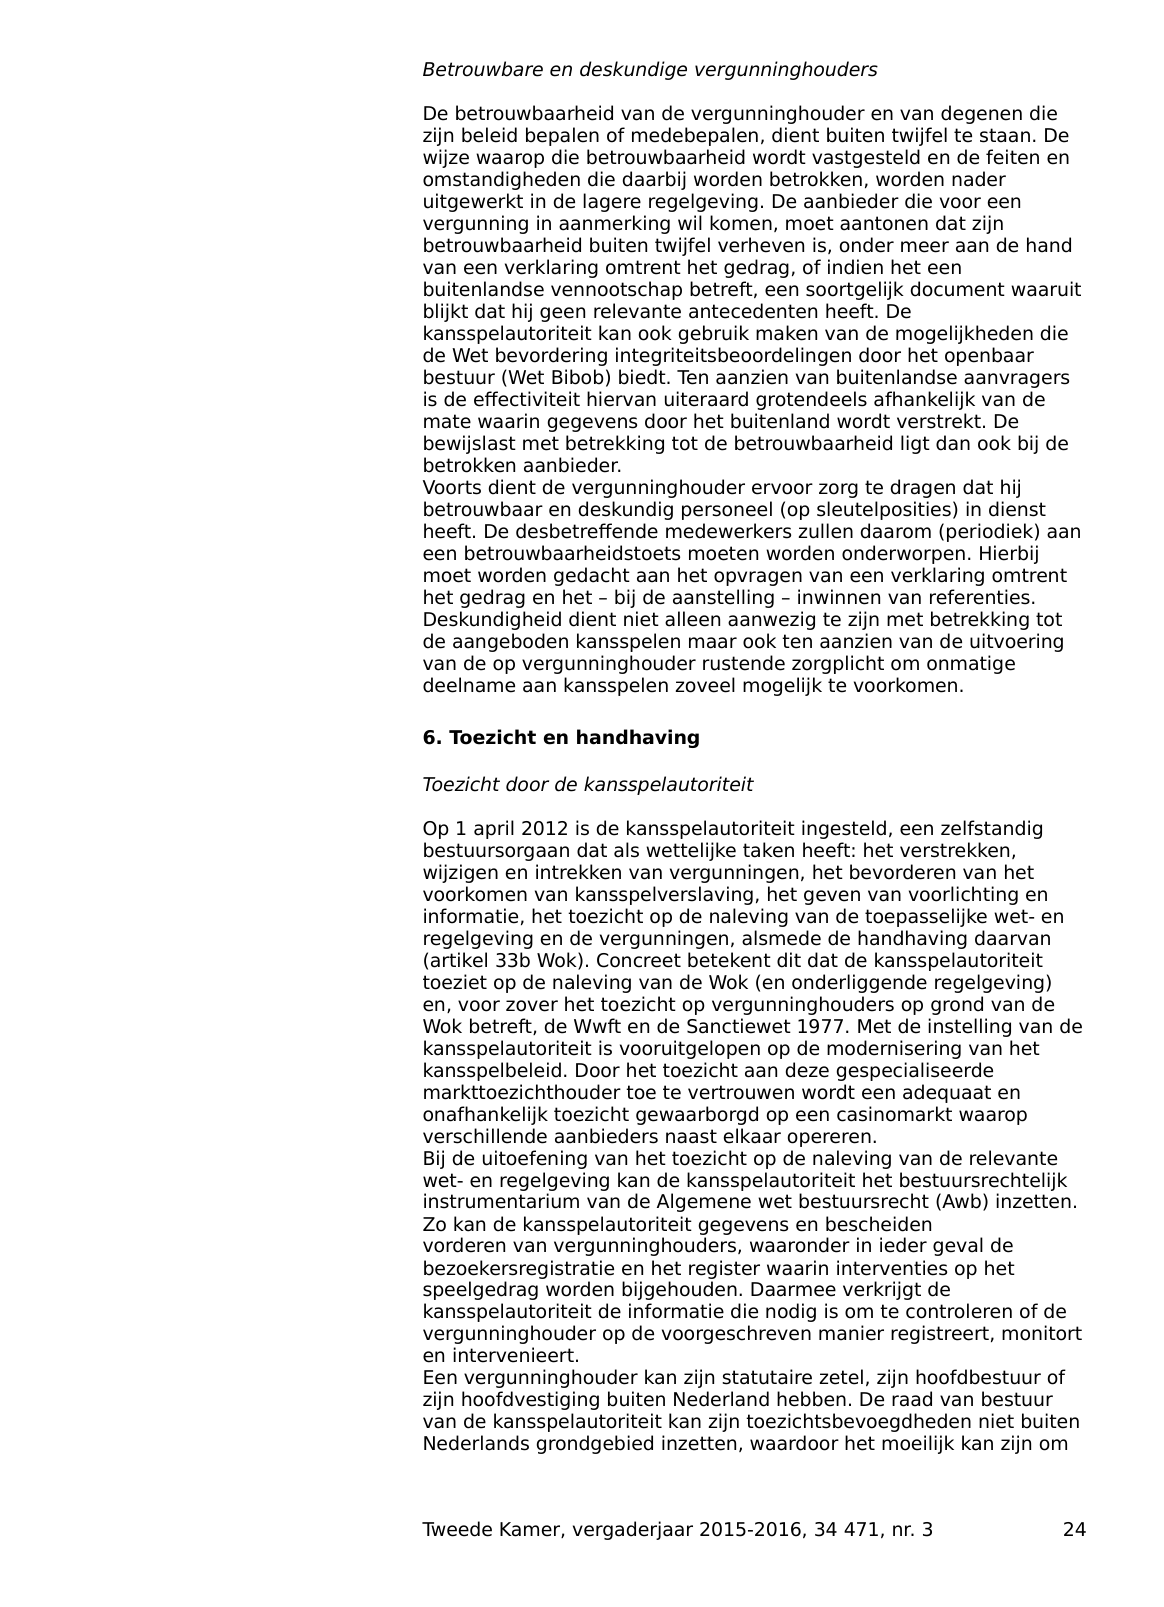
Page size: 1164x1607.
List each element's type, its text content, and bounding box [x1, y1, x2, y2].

subtitle Toezicht door de kansspelautoriteit [422, 774, 1087, 796]
text Bij de uitoefening van het toezicht op de naleving van de relevante wet- en regelgeving kan de kansspelautoriteit het bestuursrechtelijk instrumentarium van de Algemene wet bestuursrecht (Awb) inzetten. Zo kan de kansspelautoriteit gegevens en bescheiden [422, 1147, 1087, 1235]
text Op 1 april 2012 is de kansspelautoriteit ingesteld, een zelfstandig bestuursorgaan dat als wettelijke taken heeft: het verstrekken, wijzigen en intrekken van vergunningen, het bevorderen van het voorkomen van kansspelverslaving, het geven van voorlichting en informatie, het toezicht op de naleving van de toepasselijke wet- en regelgeving en de vergunningen, alsmede de handhaving daarvan (artikel 33b Wok). Concreet betekent dit dat de kansspelautoriteit toeziet op de naleving van de Wok (en onderliggende regelgeving) en, voor zover het toezicht op vergunninghouders op grond van de Wok betreft, de Wwft en de Sanctiewet 1977. Met de instelling van de kansspelautoriteit is vooruitgelopen op de modernisering van het kansspelbeleid. Door het toezicht aan deze gespecialiseerde markttoezichthouder toe te vertrouwen wordt een adequaat en onafhankelijk toezicht gewaarborgd op een casinomarkt waarop verschillende aanbieders naast elkaar opereren. [422, 818, 1087, 1147]
subtitle 6. Toezicht en handhaving [422, 727, 1087, 749]
subtitle Betrouwbare en deskundige vergunninghouders [422, 59, 1087, 81]
text Een vergunninghouder kan zijn statutaire zetel, zijn hoofdbestuur of zijn hoofdvestiging buiten Nederland hebben. De raad van bestuur van de kansspelautoriteit kan zijn toezichtsbevoegdheden niet buiten Nederlands grondgebied inzetten, waardoor het moeilijk kan zijn om [422, 1367, 1087, 1455]
text Voorts dient de vergunninghouder ervoor zorg te dragen dat hij betrouwbaar en deskundig personeel (op sleutelposities) in dienst heeft. De desbetreffende medewerkers zullen daarom (periodiek) aan een betrouwbaarheidstoets moeten worden onderworpen. Hierbij moet worden gedacht aan het opvragen van een verklaring omtrent het gedrag en het – bij de aanstelling – inwinnen van referenties. Deskundigheid dient niet alleen aanwezig te zijn met betrekking tot de aangeboden kansspelen maar ook ten aanzien van de uitvoering van de op vergunninghouder rustende zorgplicht om onmatige deelname aan kansspelen zoveel mogelijk te voorkomen. [422, 477, 1087, 697]
text vorderen van vergunninghouders, waaronder in ieder geval de bezoekersregistratie en het register waarin interventies op het speelgedrag worden bijgehouden. Daarmee verkrijgt de kansspelautoriteit de informatie die nodig is om te controleren of de vergunninghouder op de voorgeschreven manier registreert, monitort en intervenieert. [422, 1235, 1087, 1367]
text De betrouwbaarheid van de vergunninghouder en van degenen die zijn beleid bepalen of medebepalen, dient buiten twijfel te staan. De wijze waarop die betrouwbaarheid wordt vastgesteld en de feiten en omstandigheden die daarbij worden betrokken, worden nader uitgewerkt in de lagere regelgeving. De aanbieder die voor een vergunning in aanmerking wil komen, moet aantonen dat zijn betrouwbaarheid buiten twijfel verheven is, onder meer aan de hand van een verklaring omtrent het gedrag, of indien het een buitenlandse vennootschap betreft, een soortgelijk document waaruit blijkt dat hij geen relevante antecedenten heeft. De kansspelautoriteit kan ook gebruik maken van de mogelijkheden die de Wet bevordering integriteitsbeoordelingen door het openbaar bestuur (Wet Bibob) biedt. Ten aanzien van buitenlandse aanvragers is de effectiviteit hiervan uiteraard grotendeels afhankelijk van de mate waarin gegevens door het buitenland wordt verstrekt. De bewijslast met betrekking tot de betrouwbaarheid ligt dan ook bij de betrokken aanbieder. [422, 103, 1087, 477]
